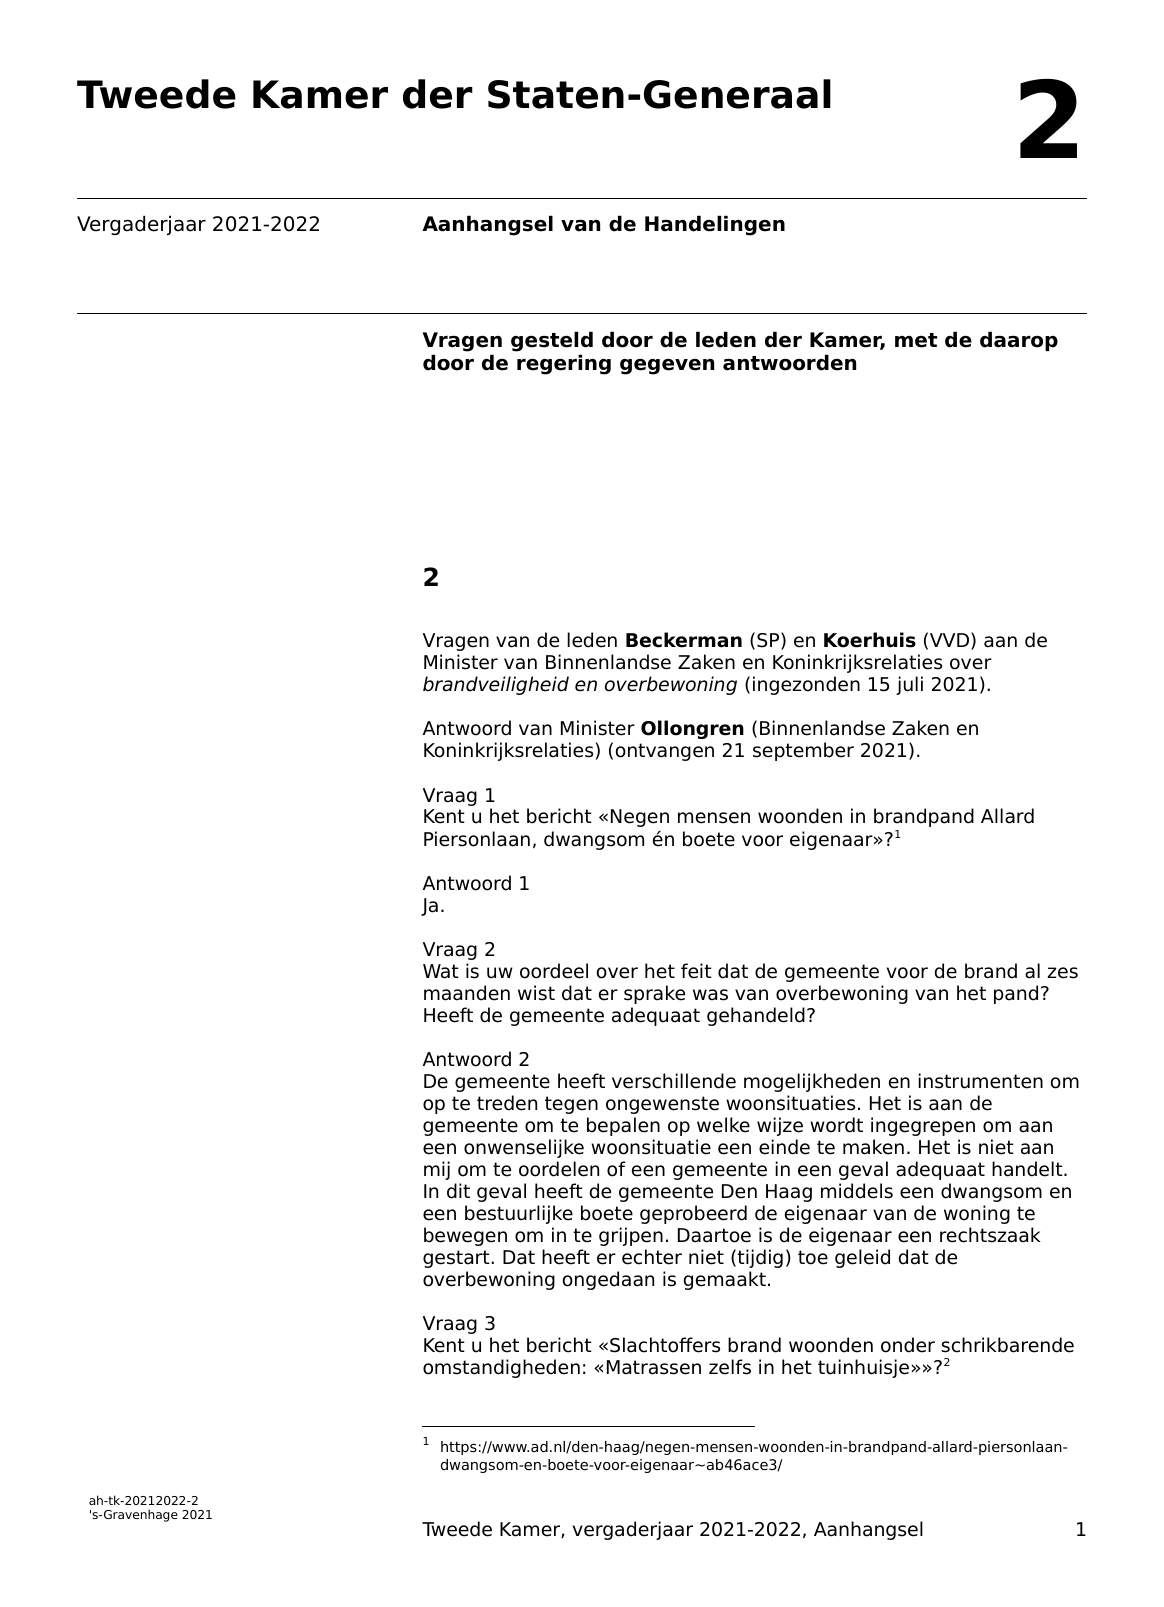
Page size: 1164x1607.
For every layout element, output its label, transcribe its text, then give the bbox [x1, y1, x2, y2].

text https://www.ad.nl/den-haag/negen-mensen-woonden-in-brandpand-allard-piersonlaan-dwangsom-en-boete-voor-eigenaar~ab46ace3/ [422, 1435, 1087, 1474]
text Wat is uw oordeel over het feit dat de gemeente voor de brand al zes maanden wist dat er sprake was van overbewoning van het pand? Heeft de gemeente adequaat gehandeld? [422, 961, 1087, 1027]
text 2 [422, 563, 1087, 592]
table_cell Vergaderjaar 2021-2022 [77, 199, 422, 313]
text Vraag 1 [422, 784, 1087, 806]
table_cell Vragen gesteld door de leden der Kamer, met de daarop door de regering gegeven antwoorden [422, 314, 1087, 375]
table_header 2 [886, 59, 1087, 198]
text Ja. [422, 894, 1087, 917]
table_header Tweede Kamer der Staten-Generaal [77, 59, 886, 198]
text Kent u het bericht «Slachtoffers brand woonden onder schrikbarende omstandigheden: «Matrassen zelfs in het tuinhuisje»»? [422, 1335, 1087, 1379]
text De gemeente heeft verschillende mogelijkheden en instrumenten om op te treden tegen ongewenste woonsituaties. Het is aan de gemeente om te bepalen op welke wijze wordt ingegrepen om aan een onwenselijke woonsituatie een einde te maken. Het is niet aan mij om te oordelen of een gemeente in een geval adequaat handelt. In dit geval heeft de gemeente Den Haag middels een dwangsom en een bestuurlijke boete geprobeerd de eigenaar van de woning te bewegen om in te grijpen. Daartoe is de eigenaar een rechtszaak gestart. Dat heeft er echter niet (tijdig) toe geleid dat de overbewoning ongedaan is gemaakt. [422, 1071, 1087, 1291]
text ah-tk-20212022-2 [88, 1494, 323, 1508]
table_cell Aanhangsel van de Handelingen [422, 199, 1087, 313]
text Antwoord van Minister Ollongren (Binnenlandse Zaken en Koninkrijksrelaties) (ontvangen 21 september 2021). [422, 718, 1087, 762]
text Vraag 3 [422, 1313, 1087, 1335]
text Antwoord 1 [422, 873, 1087, 894]
text Kent u het bericht «Negen mensen woonden in brandpand Allard Piersonlaan, dwangsom én boete voor eigenaar»? [422, 806, 1087, 850]
text 's-Gravenhage 2021 [88, 1508, 323, 1522]
table_cell [77, 314, 422, 375]
text Vraag 2 [422, 939, 1087, 961]
text Vragen van de leden Beckerman (SP) en Koerhuis (VVD) aan de Minister van Binnenlandse Zaken en Koninkrijksrelaties over brandveiligheid en overbewoning (ingezonden 15 juli 2021). [422, 630, 1087, 696]
text Antwoord 2 [422, 1049, 1087, 1071]
